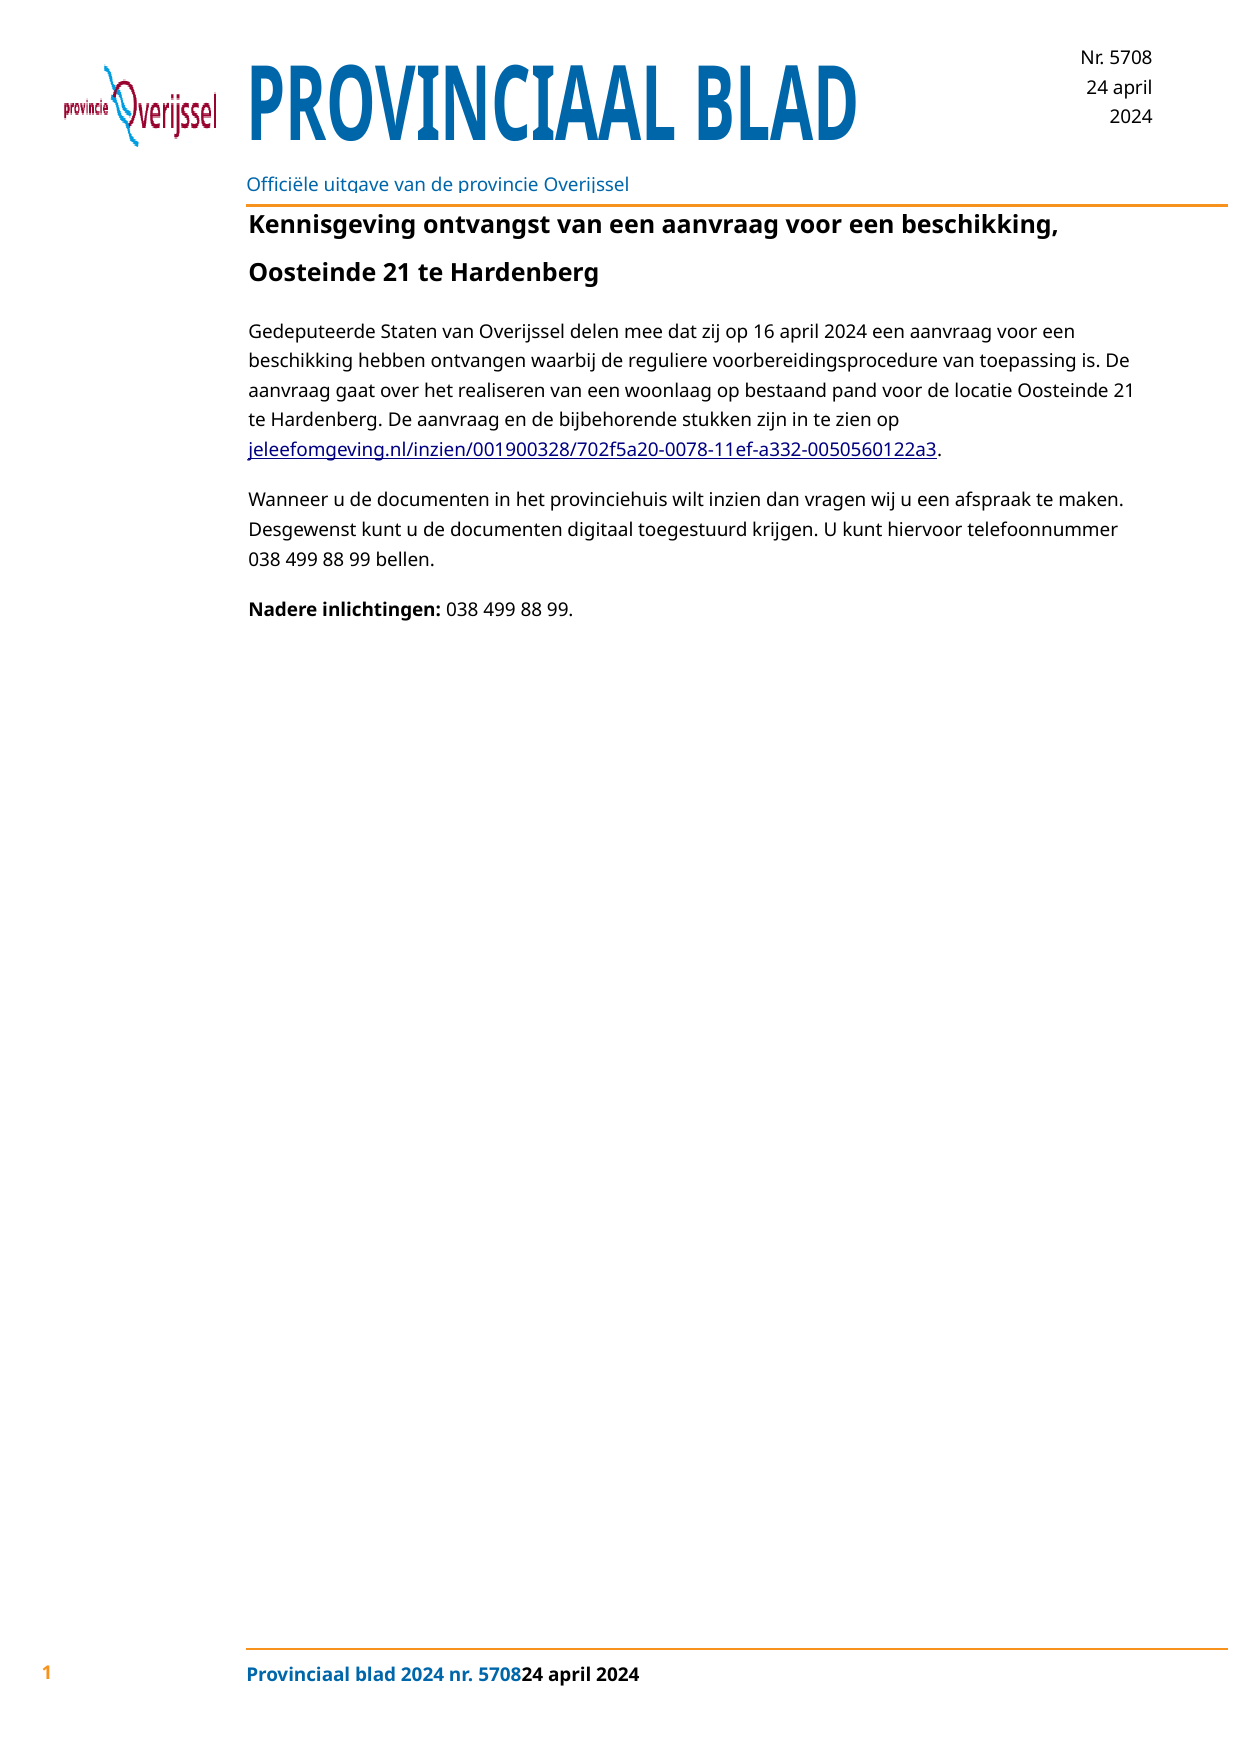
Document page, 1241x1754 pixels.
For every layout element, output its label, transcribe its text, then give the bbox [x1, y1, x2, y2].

text Nadere inlichtingen: 038 499 88 99. [248, 596, 1152, 622]
text Kennisgeving ontvangst van een aanvraag voor een beschikking, Oosteinde 21 te Hardenberg [248, 207, 1152, 288]
picture [41, 47, 231, 172]
text Gedeputeerde Staten van Overijssel delen mee dat zij op 16 april 2024 een aanvraag voor een beschikking hebben ontvangen waarbij de reguliere voorbereidingsprocedure van toepassing is. De aanvraag gaat over het realiseren van een woonlaag op bestaand pand voor de locatie Oosteinde 21 te Hardenberg. De aanvraag en de bijbehorende stukken zijn in te zien op jeleefomgeving.nl/inzien/001900328/702f5a20-0078-11ef-a332-0050560122a3. [248, 318, 1152, 462]
text Wanneer u de documenten in het provinciehuis wilt inzien dan vragen wij u een afspraak te maken. Desgewenst kunt u de documenten digitaal toegestuurd krijgen. U kunt hiervoor telefoonnummer 038 499 88 99 bellen. [248, 487, 1152, 572]
